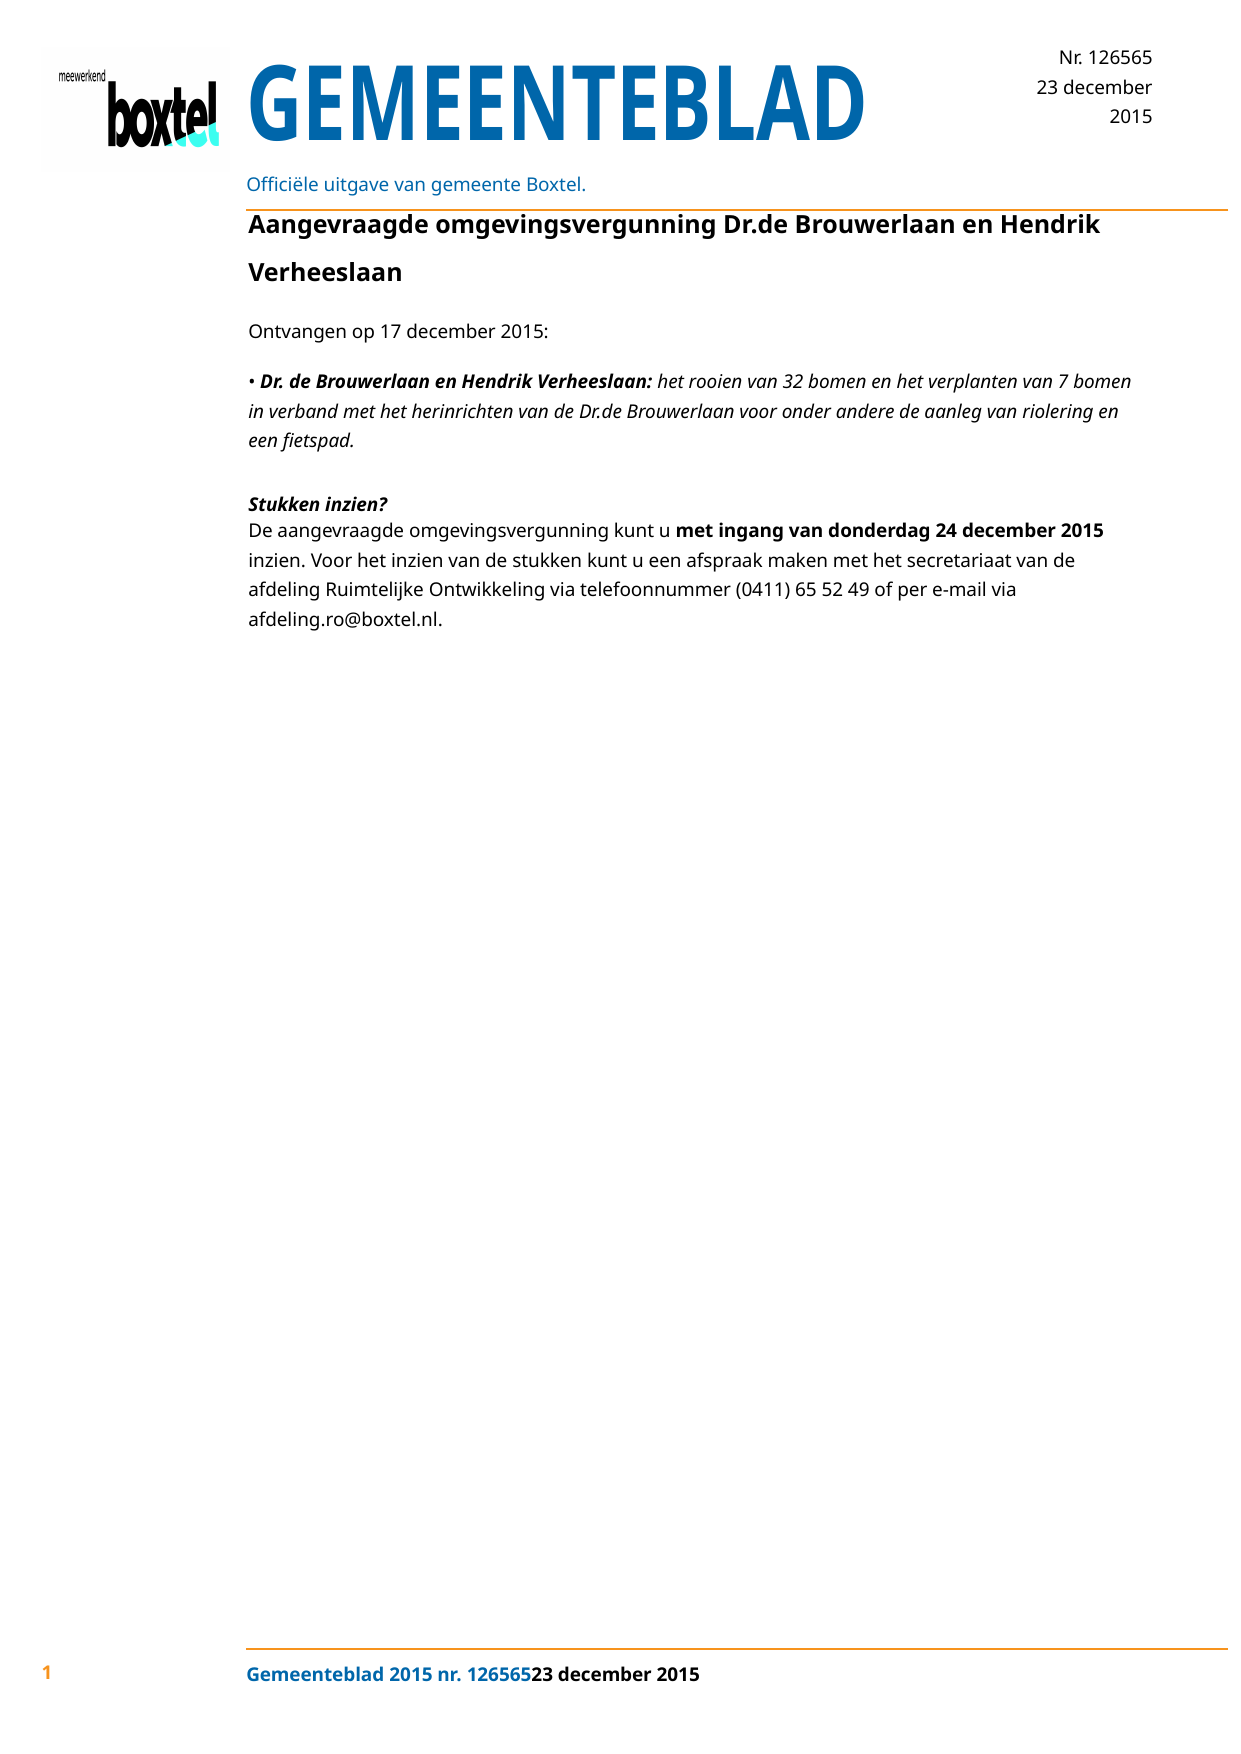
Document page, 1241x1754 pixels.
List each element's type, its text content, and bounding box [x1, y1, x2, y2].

text Stukken inzien? [248, 491, 1152, 517]
text Aangevraagde omgevingsvergunning Dr.de Brouwerlaan en Hendrik Verheeslaan [248, 211, 1152, 288]
picture [41, 47, 231, 172]
text • Dr. de Brouwerlaan en Hendrik Verheeslaan: het rooien van 32 bomen en het verplanten van 7 bomen in verband met het herinrichten van de Dr.de Brouwerlaan voor onder andere de aanleg van riolering en een fietspad. [248, 368, 1152, 453]
text Ontvangen op 17 december 2015: [248, 318, 1152, 344]
text De aangevraagde omgevingsvergunning kunt u met ingang van donderdag 24 december 2015 inzien. Voor het inzien van de stukken kunt u een afspraak maken met het secretariaat van de afdeling Ruimtelijke Ontwikkeling via telefoonnummer (0411) 65 52 49 of per e-mail via afdeling.ro@boxtel.nl. [248, 517, 1152, 632]
